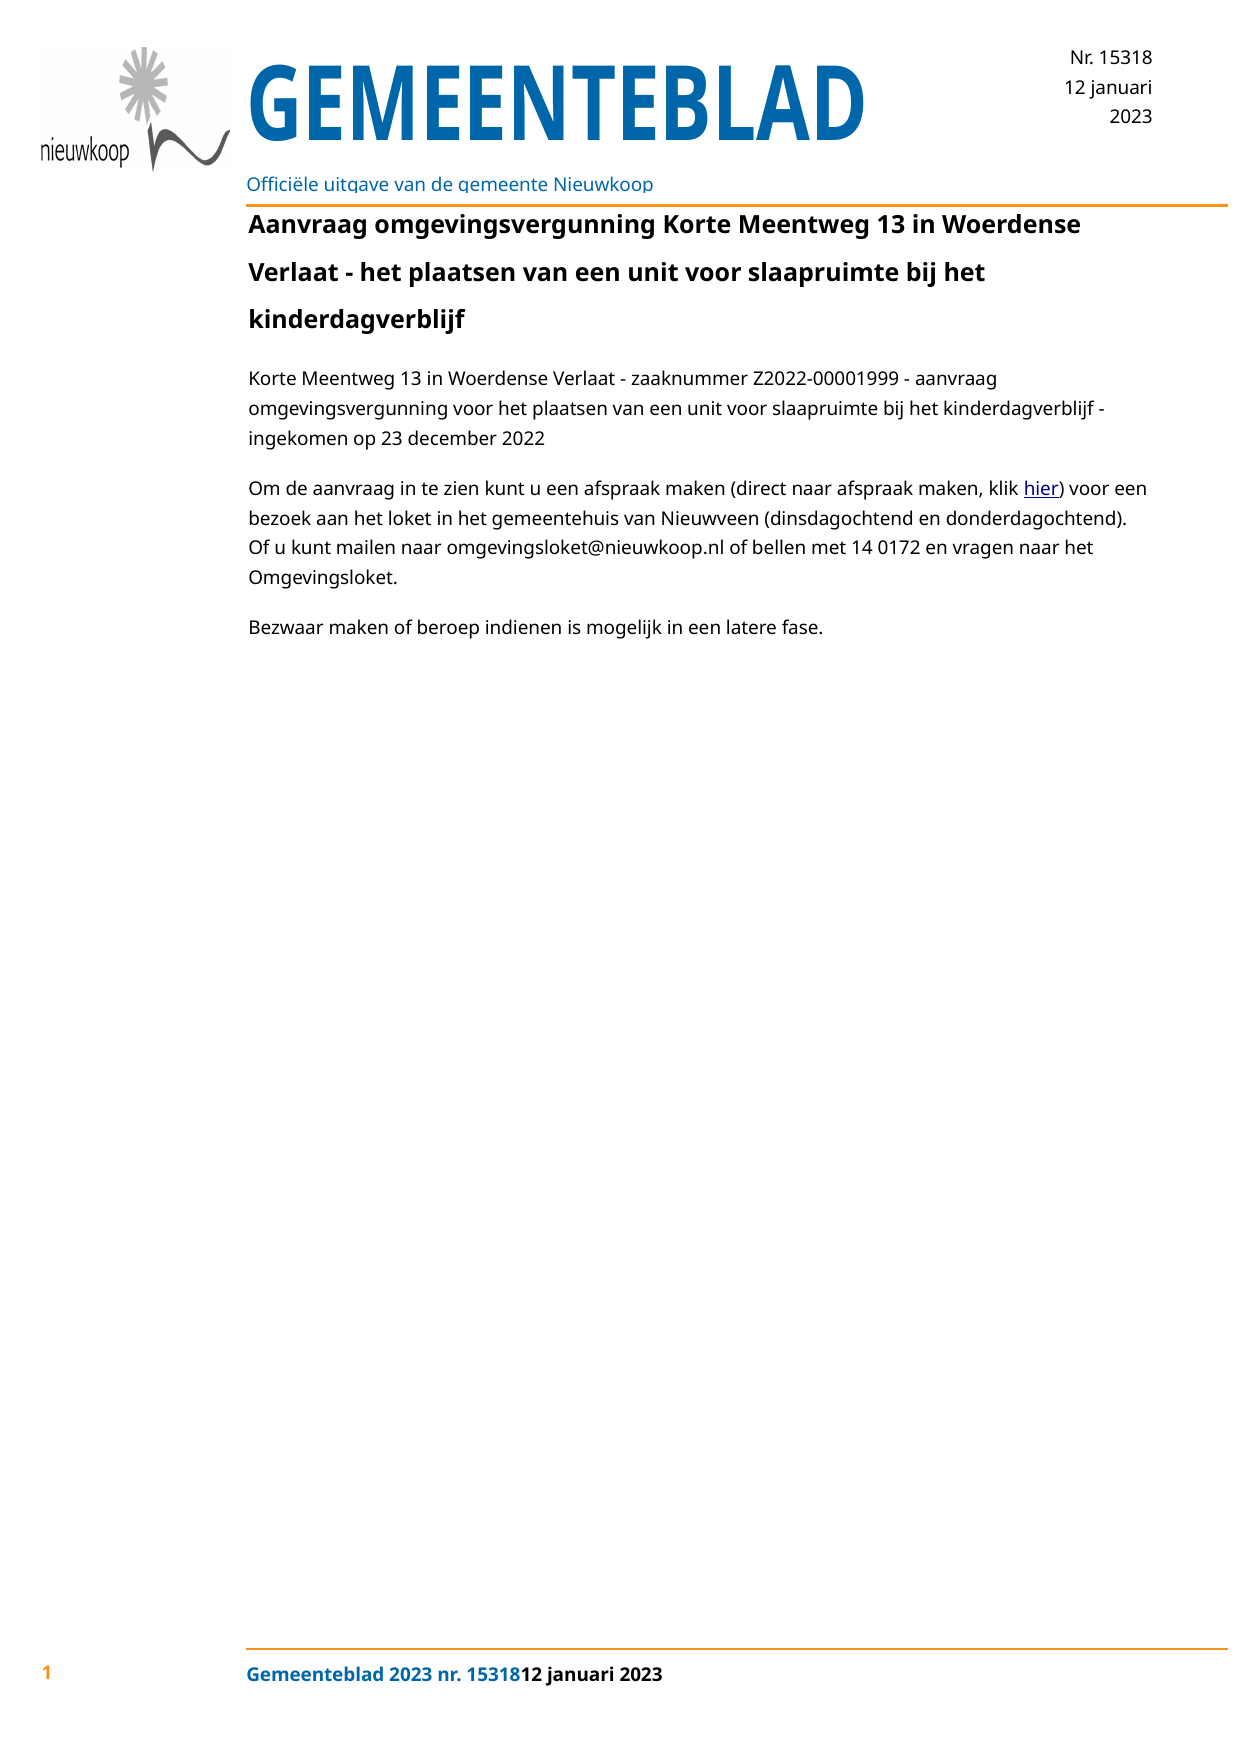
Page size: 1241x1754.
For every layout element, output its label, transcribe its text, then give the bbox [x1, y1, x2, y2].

text Aanvraag omgevingsvergunning Korte Meentweg 13 in Woerdense Verlaat - het plaatsen van een unit voor slaapruimte bij het kinderdagverblijf [248, 207, 1152, 336]
text Korte Meentweg 13 in Woerdense Verlaat - zaaknummer Z2022-00001999 - aanvraag omgevingsvergunning voor het plaatsen van een unit voor slaapruimte bij het kinderdagverblijf - ingekomen op 23 december 2022 [248, 366, 1152, 450]
text Bezwaar maken of beroep indienen is mogelijk in een latere fase. [248, 614, 1152, 640]
picture [41, 47, 231, 172]
text Om de aanvraag in te zien kunt u een afspraak maken (direct naar afspraak maken, klik hier) voor een bezoek aan het loket in het gemeentehuis van Nieuwveen (dinsdagochtend en donderdagochtend). Of u kunt mailen naar omgevingsloket@nieuwkoop.nl of bellen met 14 0172 en vragen naar het Omgevingsloket. [248, 475, 1152, 589]
